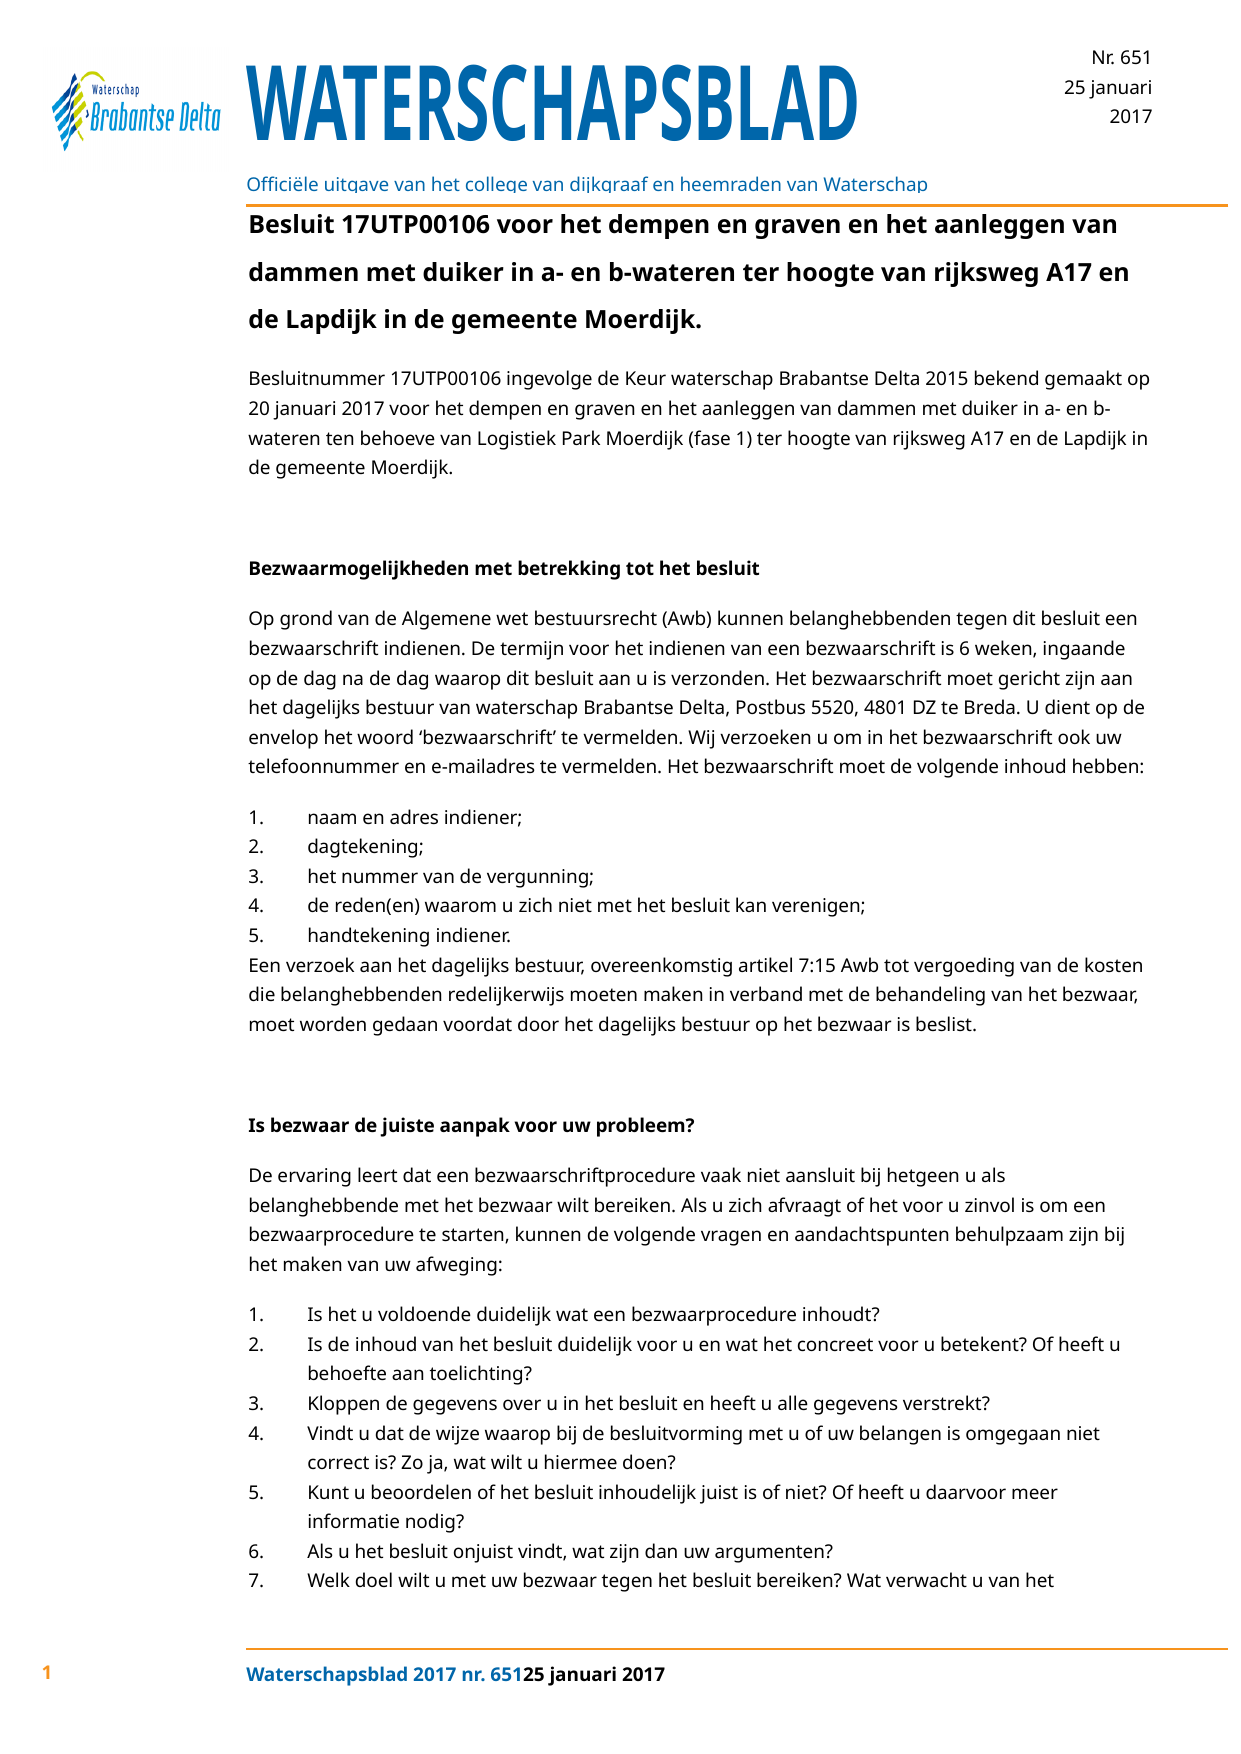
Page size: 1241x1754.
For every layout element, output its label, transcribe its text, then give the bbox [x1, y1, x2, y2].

text Een verzoek aan het dagelijks bestuur, overeenkomstig artikel 7:15 Awb tot vergoeding van de kosten die belanghebbenden redelijkerwijs moeten maken in verband met de behandeling van het bezwaar, moet worden gedaan voordat door het dagelijks bestuur op het bezwaar is beslist. [248, 952, 1152, 1037]
list naam en adres indiener; [248, 804, 1152, 829]
text Besluit 17UTP00106 voor het dempen en graven en het aanleggen van dammen met duiker in a- en b-wateren ter hoogte van rijksweg A17 en de Lapdijk in de gemeente Moerdijk. [248, 207, 1152, 336]
list Welk doel wilt u met uw bezwaar tegen het besluit bereiken? Wat verwacht u van het [248, 1568, 1152, 1593]
list Is de inhoud van het besluit duidelijk voor u en wat het concreet voor u betekent? Of heeft u behoefte aan toelichting? [248, 1331, 1152, 1386]
list Vindt u dat de wijze waarop bij de besluitvorming met u of uw belangen is omgegaan niet correct is? Zo ja, wat wilt u hiermee doen? [248, 1420, 1152, 1475]
list Kunt u beoordelen of het besluit inhoudelijk juist is of niet? Of heeft u daarvoor meer informatie nodig? [248, 1479, 1152, 1534]
list Kloppen de gegevens over u in het besluit en heeft u alle gegevens verstrekt? [248, 1390, 1152, 1416]
text Op grond van de Algemene wet bestuursrecht (Awb) kunnen belanghebbenden tegen dit besluit een bezwaarschrift indienen. De termijn voor het indienen van een bezwaarschrift is 6 weken, ingaande op de dag na de dag waarop dit besluit aan u is verzonden. Het bezwaarschrift moet gericht zijn aan het dagelijks bestuur van waterschap Brabantse Delta, Postbus 5520, 4801 DZ te Breda. U dient op de envelop het woord ‘bezwaarschrift’ te vermelden. Wij verzoeken u om in het bezwaarschrift ook uw telefoonnummer en e‑mailadres te vermelden. Het bezwaarschrift moet de volgende inhoud hebben: [248, 606, 1152, 779]
list de reden(en) waarom u zich niet met het besluit kan verenigen; [248, 893, 1152, 918]
list Is het u voldoende duidelijk wat een bezwaarprocedure inhoudt? [248, 1301, 1152, 1327]
list Als u het besluit onjuist vindt, wat zijn dan uw argumenten? [248, 1538, 1152, 1564]
text Is bezwaar de juiste aanpak voor uw probleem? [248, 1112, 1152, 1137]
list het nummer van de vergunning; [248, 863, 1152, 889]
text Bezwaarmogelijkheden met betrekking tot het besluit [248, 555, 1152, 581]
picture [41, 47, 231, 172]
list handtekening indiener. [248, 922, 1152, 948]
list dagtekening; [248, 833, 1152, 859]
text De ervaring leert dat een bezwaarschriftprocedure vaak niet aansluit bij hetgeen u als belanghebbende met het bezwaar wilt bereiken. Als u zich afvraagt of het voor u zinvol is om een bezwaarprocedure te starten, kunnen de volgende vragen en aandachtspunten behulpzaam zijn bij het maken van uw afweging: [248, 1162, 1152, 1277]
text Besluitnummer 17UTP00106 ingevolge de Keur waterschap Brabantse Delta 2015 bekend gemaakt op 20 januari 2017 voor het dempen en graven en het aanleggen van dammen met duiker in a- en b-wateren ten behoeve van Logistiek Park Moerdijk (fase 1) ter hoogte van rijksweg A17 en de Lapdijk in de gemeente Moerdijk. [248, 366, 1152, 480]
